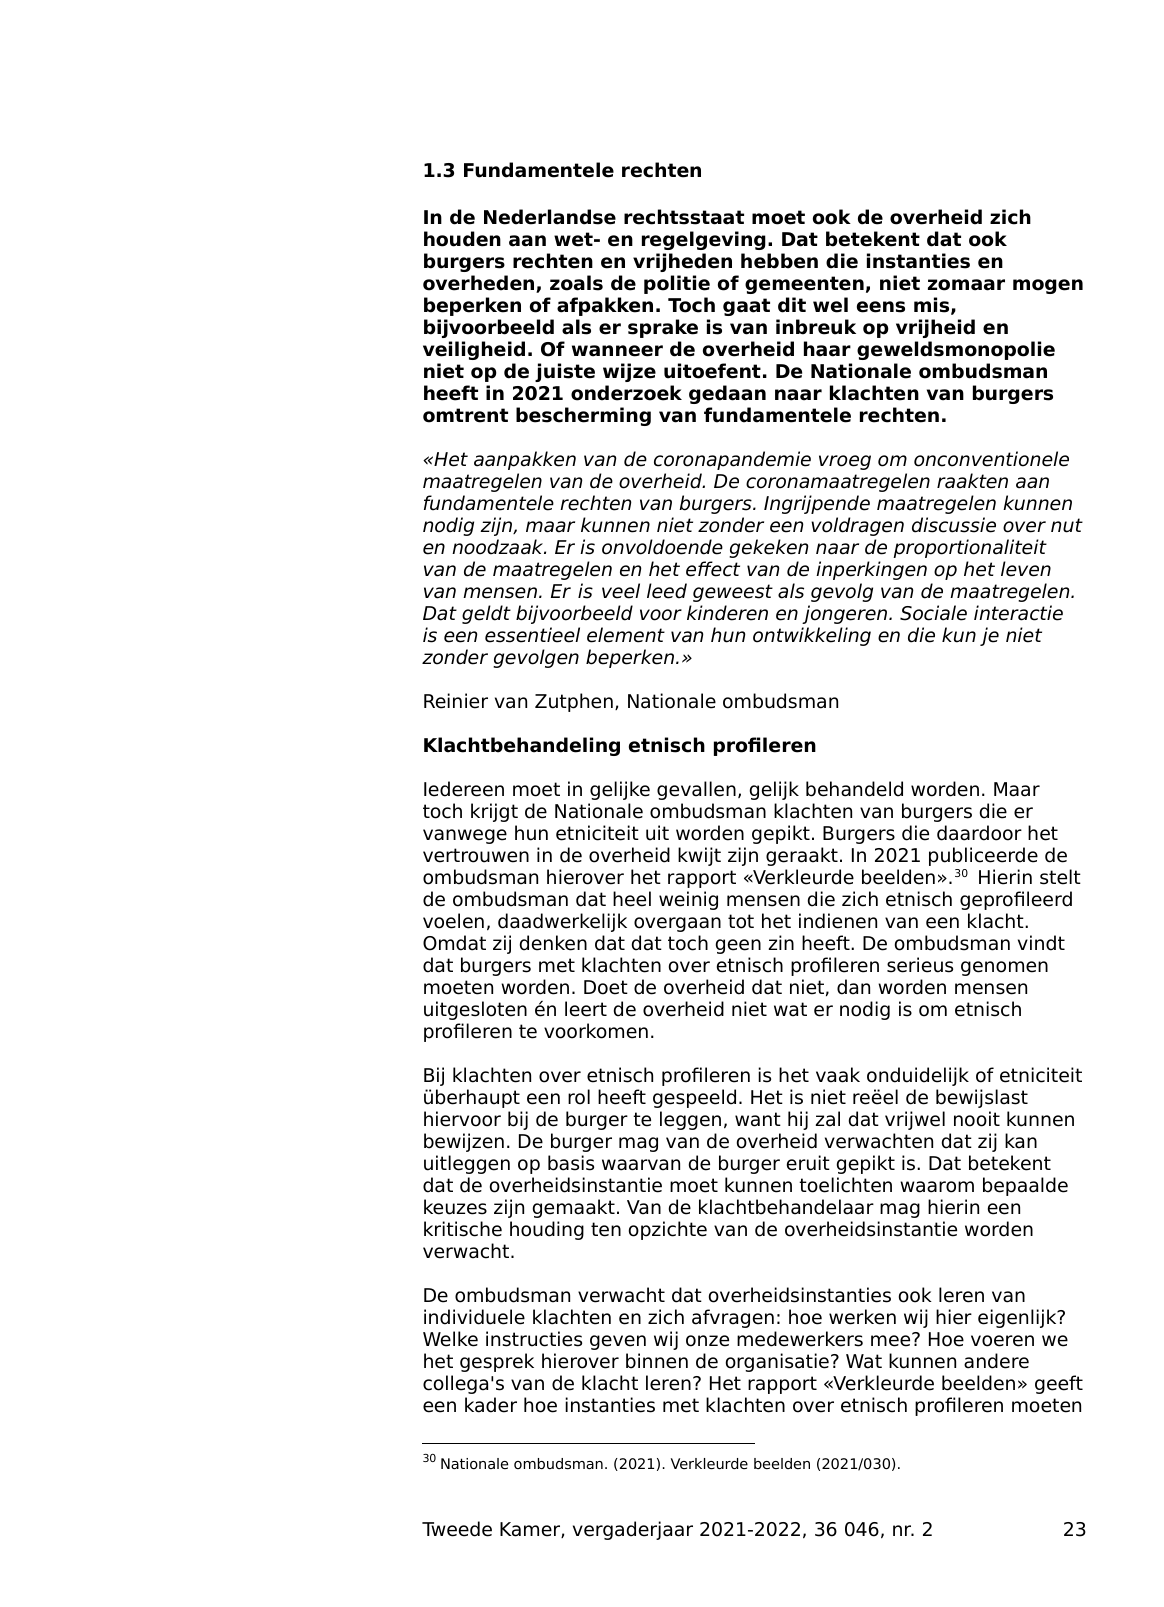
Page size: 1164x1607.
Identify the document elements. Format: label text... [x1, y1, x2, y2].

subtitle Klachtbehandeling etnisch profileren [422, 735, 1087, 757]
text Iedereen moet in gelijke gevallen, gelijk behandeld worden. Maar toch krijgt de Nationale ombudsman klachten van burgers die er vanwege hun etniciteit uit worden gepikt. Burgers die daardoor het vertrouwen in de overheid kwijt zijn geraakt. In 2021 publiceerde de ombudsman hierover het rapport «Verkleurde beelden». Hierin stelt de ombudsman dat heel weinig mensen die zich etnisch geprofileerd voelen, daadwerkelijk overgaan tot het indienen van een klacht. Omdat zij denken dat dat toch geen zin heeft. De ombudsman vindt dat burgers met klachten over etnisch profileren serieus genomen moeten worden. Doet de overheid dat niet, dan worden mensen uitgesloten én leert de overheid niet wat er nodig is om etnisch profileren te voorkomen. [422, 779, 1087, 1043]
text Nationale ombudsman. (2021). Verkleurde beelden (2021/030). [422, 1452, 1087, 1474]
text In de Nederlandse rechtsstaat moet ook de overheid zich houden aan wet- en regelgeving. Dat betekent dat ook burgers rechten en vrijheden hebben die instanties en overheden, zoals de politie of gemeenten, niet zomaar mogen beperken of afpakken. Toch gaat dit wel eens mis, bijvoorbeeld als er sprake is van inbreuk op vrijheid en veiligheid. Of wanneer de overheid haar geweldsmonopolie niet op de juiste wijze uitoefent. De Nationale ombudsman heeft in 2021 onderzoek gedaan naar klachten van burgers omtrent bescherming van fundamentele rechten. [422, 207, 1087, 427]
text «Het aanpakken van de coronapandemie vroeg om onconventionele maatregelen van de overheid. De coronamaatregelen raakten aan fundamentele rechten van burgers. Ingrijpende maatregelen kunnen nodig zijn, maar kunnen niet zonder een voldragen discussie over nut en noodzaak. Er is onvoldoende gekeken naar de proportionaliteit van de maatregelen en het effect van de inperkingen op het leven van mensen. Er is veel leed geweest als gevolg van de maatregelen. Dat geldt bijvoorbeeld voor kinderen en jongeren. Sociale interactie is een essentieel element van hun ontwikkeling en die kun je niet zonder gevolgen beperken.» [422, 449, 1087, 669]
text De ombudsman verwacht dat overheidsinstanties ook leren van individuele klachten en zich afvragen: hoe werken wij hier eigenlijk? Welke instructies geven wij onze medewerkers mee? Hoe voeren we het gesprek hierover binnen de organisatie? Wat kunnen andere collega's van de klacht leren? Het rapport «Verkleurde beelden» geeft een kader hoe instanties met klachten over etnisch profileren moeten [422, 1285, 1087, 1417]
subtitle 1.3 Fundamentele rechten [422, 160, 1087, 182]
text Reinier van Zutphen, Nationale ombudsman [422, 691, 1087, 713]
text Bij klachten over etnisch profileren is het vaak onduidelijk of etniciteit überhaupt een rol heeft gespeeld. Het is niet reëel de bewijslast hiervoor bij de burger te leggen, want hij zal dat vrijwel nooit kunnen bewijzen. De burger mag van de overheid verwachten dat zij kan uitleggen op basis waarvan de burger eruit gepikt is. Dat betekent dat de overheidsinstantie moet kunnen toelichten waarom bepaalde keuzes zijn gemaakt. Van de klachtbehandelaar mag hierin een kritische houding ten opzichte van de overheidsinstantie worden verwacht. [422, 1065, 1087, 1263]
